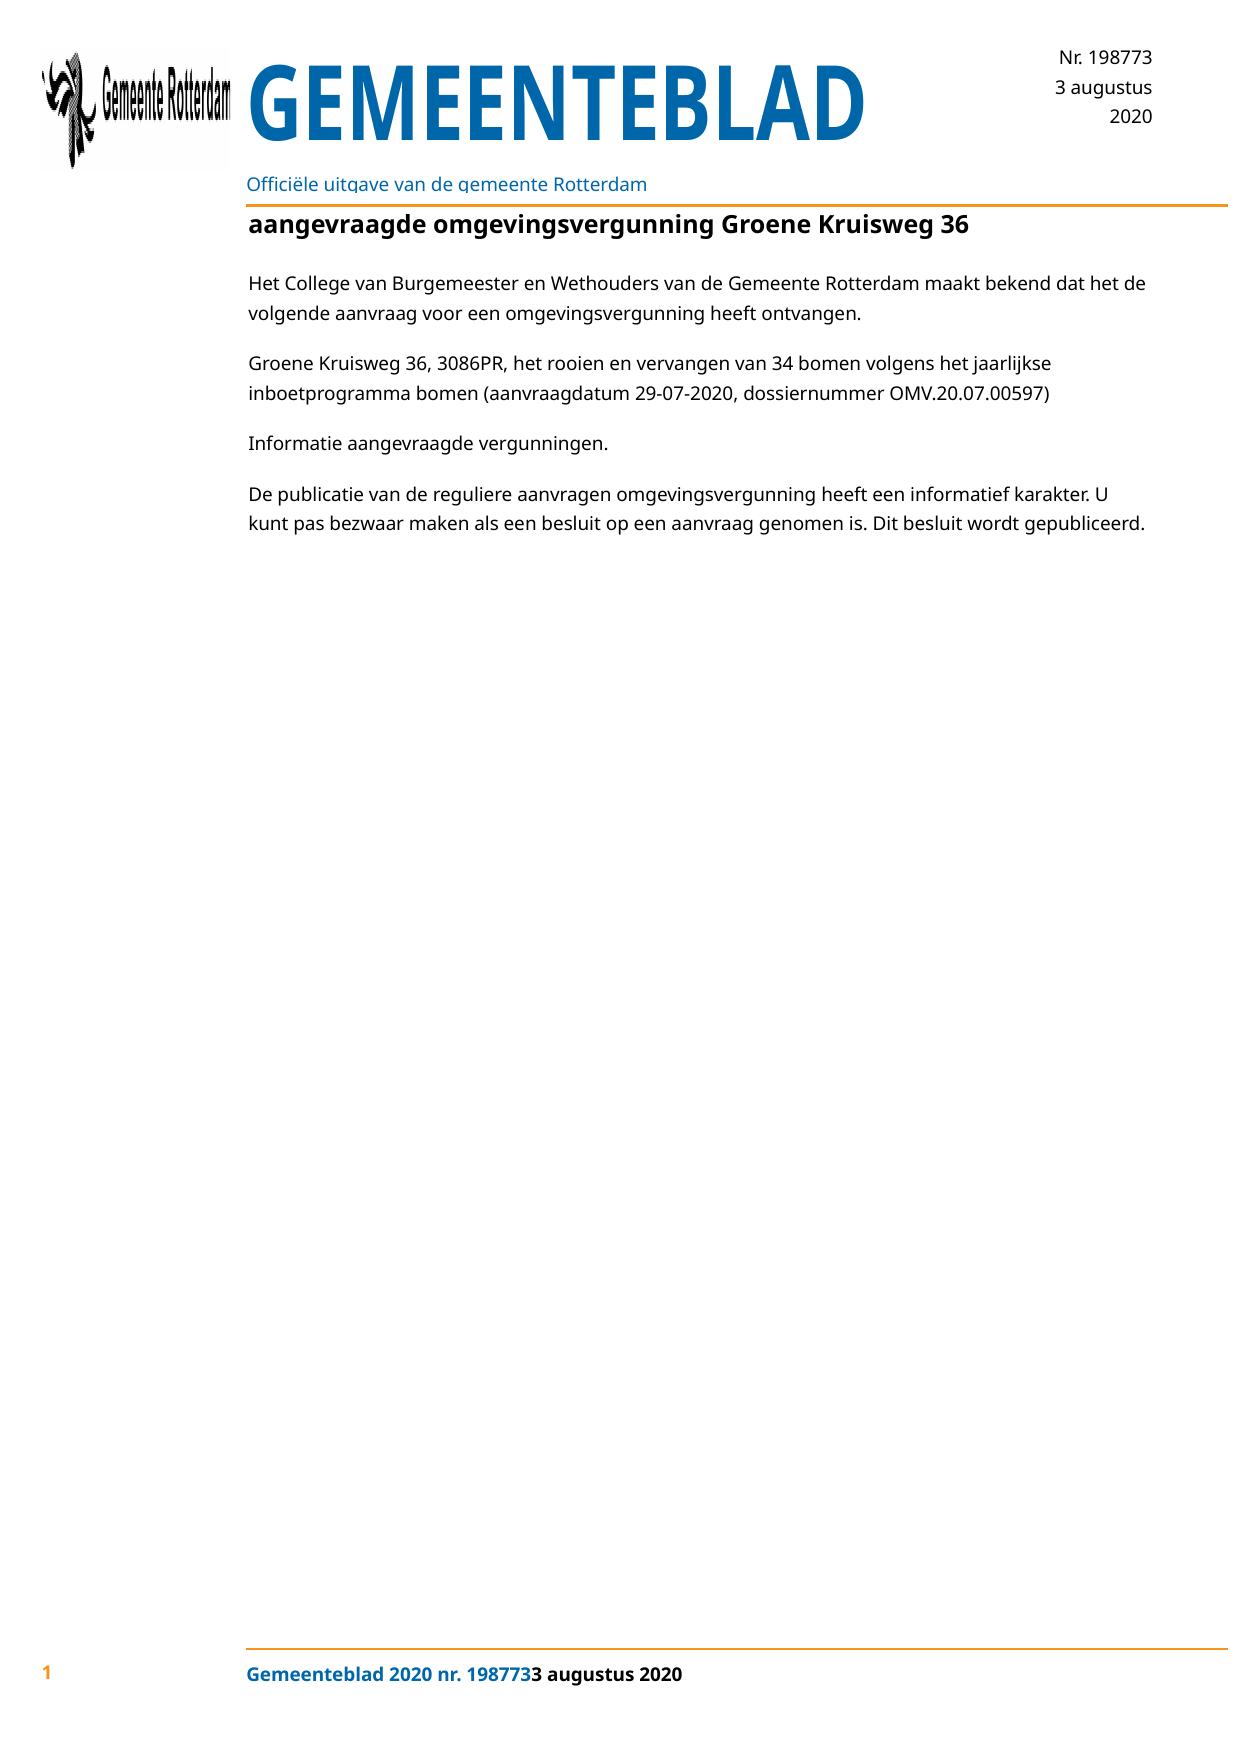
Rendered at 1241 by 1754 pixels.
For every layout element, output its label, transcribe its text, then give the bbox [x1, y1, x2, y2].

text Groene Kruisweg 36, 3086PR, het rooien en vervangen van 34 bomen volgens het jaarlijkse inboetprogramma bomen (aanvraagdatum 29-07-2020, dossiernummer OMV.20.07.00597) [248, 350, 1152, 406]
text De publicatie van de reguliere aanvragen omgevingsvergunning heeft een informatief karakter. U kunt pas bezwaar maken als een besluit op een aanvraag genomen is. Dit besluit wordt gepubliceerd. [248, 481, 1152, 536]
text Het College van Burgemeester en Wethouders van de Gemeente Rotterdam maakt bekend dat het de volgende aanvraag voor een omgevingsvergunning heeft ontvangen. [248, 270, 1152, 326]
picture [41, 47, 231, 172]
text aangevraagde omgevingsvergunning Groene Kruisweg 36 [248, 207, 1152, 241]
text Informatie aangevraagde vergunningen. [248, 430, 1152, 456]
